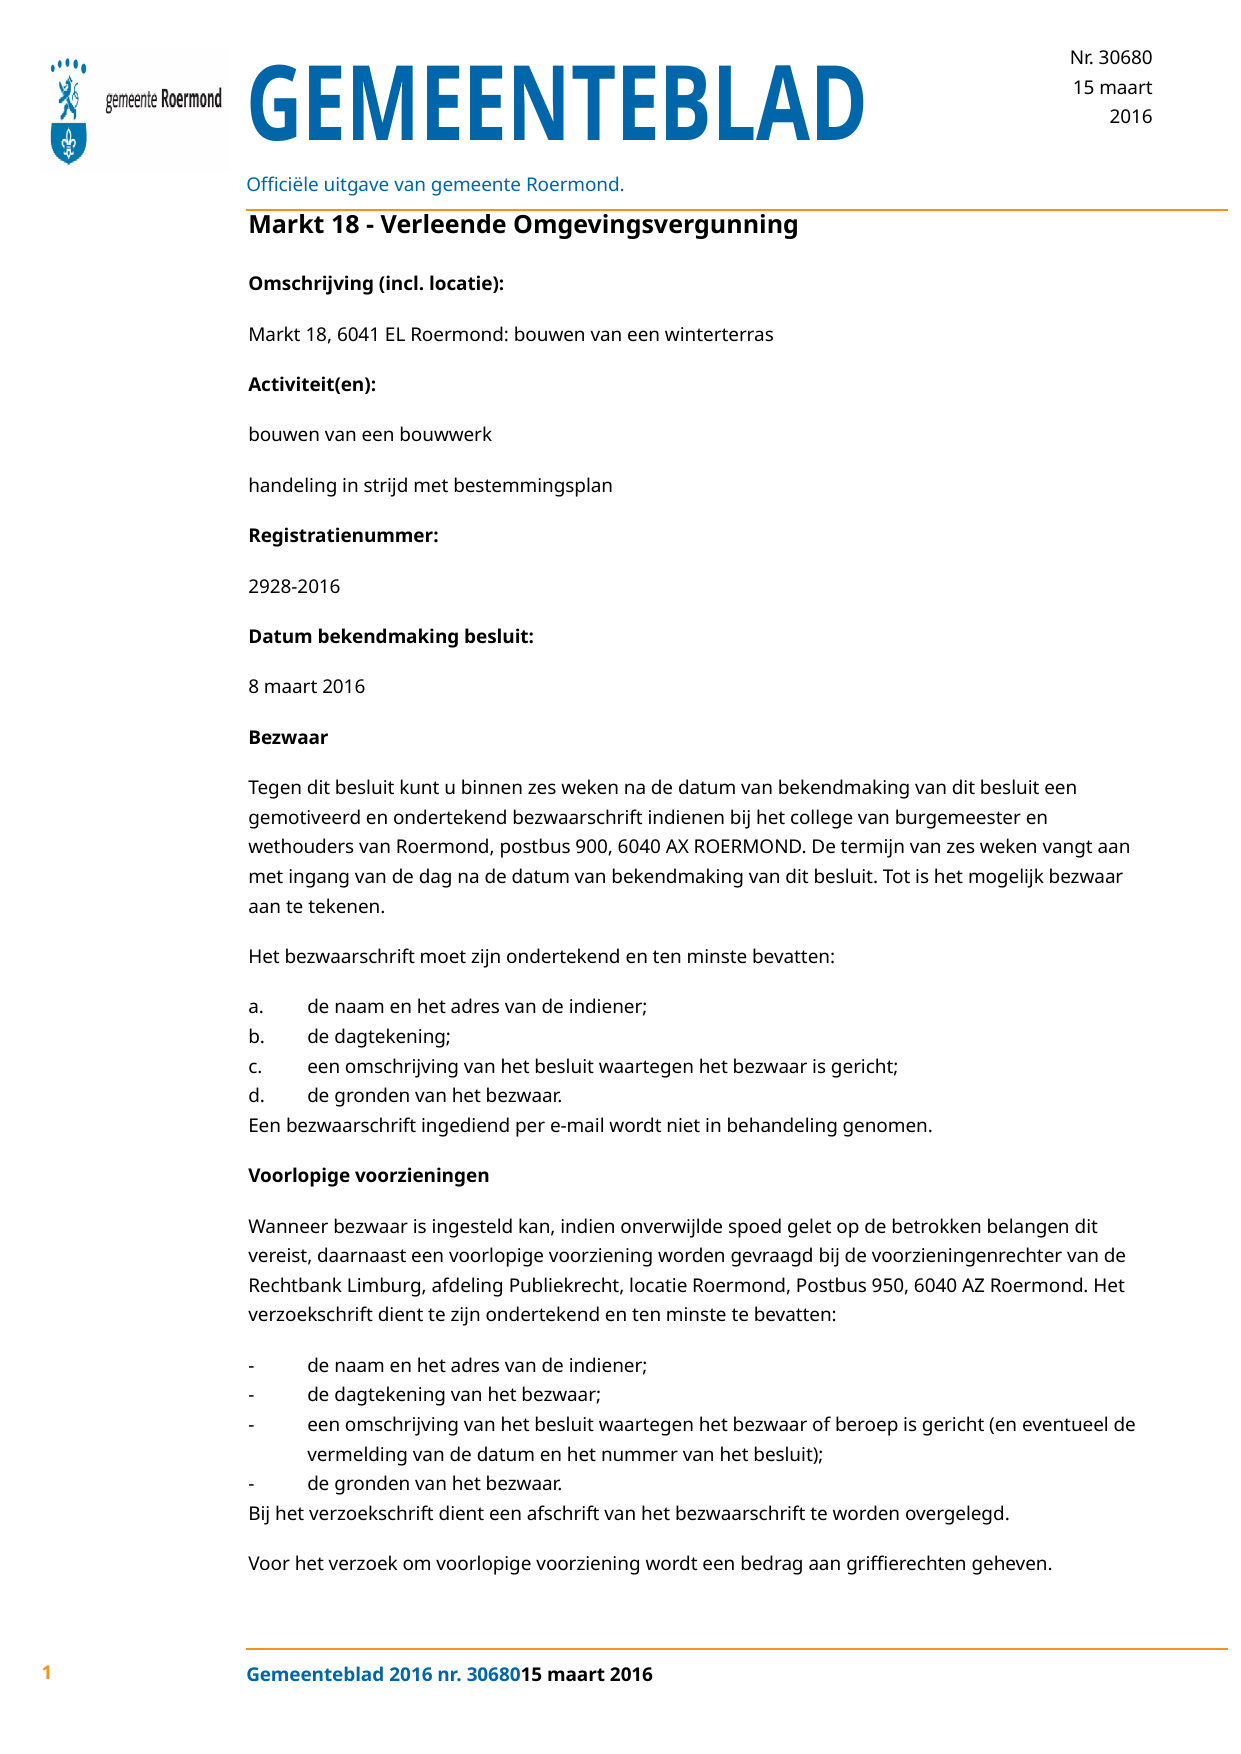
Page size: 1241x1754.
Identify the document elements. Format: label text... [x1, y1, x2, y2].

text Het bezwaarschrift moet zijn ondertekend en ten minste bevatten: [248, 943, 1152, 969]
text Bij het verzoekschrift dient een afschrift van het bezwaarschrift te worden overgelegd. [248, 1500, 1152, 1526]
text 2928-2016 [248, 573, 1152, 598]
text Datum bekendmaking besluit: [248, 623, 1152, 649]
text Voor het verzoek om voorlopige voorziening wordt een bedrag aan griffierechten geheven. [248, 1550, 1152, 1576]
list de gronden van het bezwaar. [248, 1470, 1152, 1496]
text 8 maart 2016 [248, 674, 1152, 699]
text Activiteit(en): [248, 371, 1152, 397]
text Markt 18, 6041 EL Roermond: bouwen van een winterterras [248, 321, 1152, 346]
text Bezwaar [248, 724, 1152, 750]
list een omschrijving van het besluit waartegen het bezwaar is gericht; [248, 1053, 1152, 1078]
text Omschrijving (incl. locatie): [248, 270, 1152, 296]
list de naam en het adres van de indiener; [248, 994, 1152, 1019]
text Registratienummer: [248, 522, 1152, 548]
list de dagtekening van het bezwaar; [248, 1382, 1152, 1407]
text handeling in strijd met bestemmingsplan [248, 472, 1152, 498]
text bouwen van een bouwwerk [248, 422, 1152, 447]
list de dagtekening; [248, 1023, 1152, 1049]
list de naam en het adres van de indiener; [248, 1352, 1152, 1378]
text Voorlopige voorzieningen [248, 1162, 1152, 1188]
text Een bezwaarschrift ingediend per e-mail wordt niet in behandeling genomen. [248, 1112, 1152, 1138]
text Wanneer bezwaar is ingesteld kan, indien onverwijlde spoed gelet op de betrokken belangen dit vereist, daarnaast een voorlopige voorziening worden gevraagd bij de voorzieningenrechter van de Rechtbank Limburg, afdeling Publiekrecht, locatie Roermond, Postbus 950, 6040 AZ Roermond. Het verzoekschrift dient te zijn ondertekend en ten minste te bevatten: [248, 1213, 1152, 1327]
text Tegen dit besluit kunt u binnen zes weken na de datum van bekendmaking van dit besluit een gemotiveerd en ondertekend bezwaarschrift indienen bij het college van burgemeester en wethouders van Roermond, postbus 900, 6040 AX ROERMOND. De termijn van zes weken vangt aan met ingang van de dag na de datum van bekendmaking van dit besluit. Tot is het mogelijk bezwaar aan te tekenen. [248, 774, 1152, 918]
picture [41, 47, 231, 172]
list een omschrijving van het besluit waartegen het bezwaar of beroep is gericht (en eventueel de vermelding van de datum en het nummer van het besluit); [248, 1411, 1152, 1466]
list de gronden van het bezwaar. [248, 1082, 1152, 1108]
text Markt 18 - Verleende Omgevingsvergunning [248, 211, 1152, 241]
